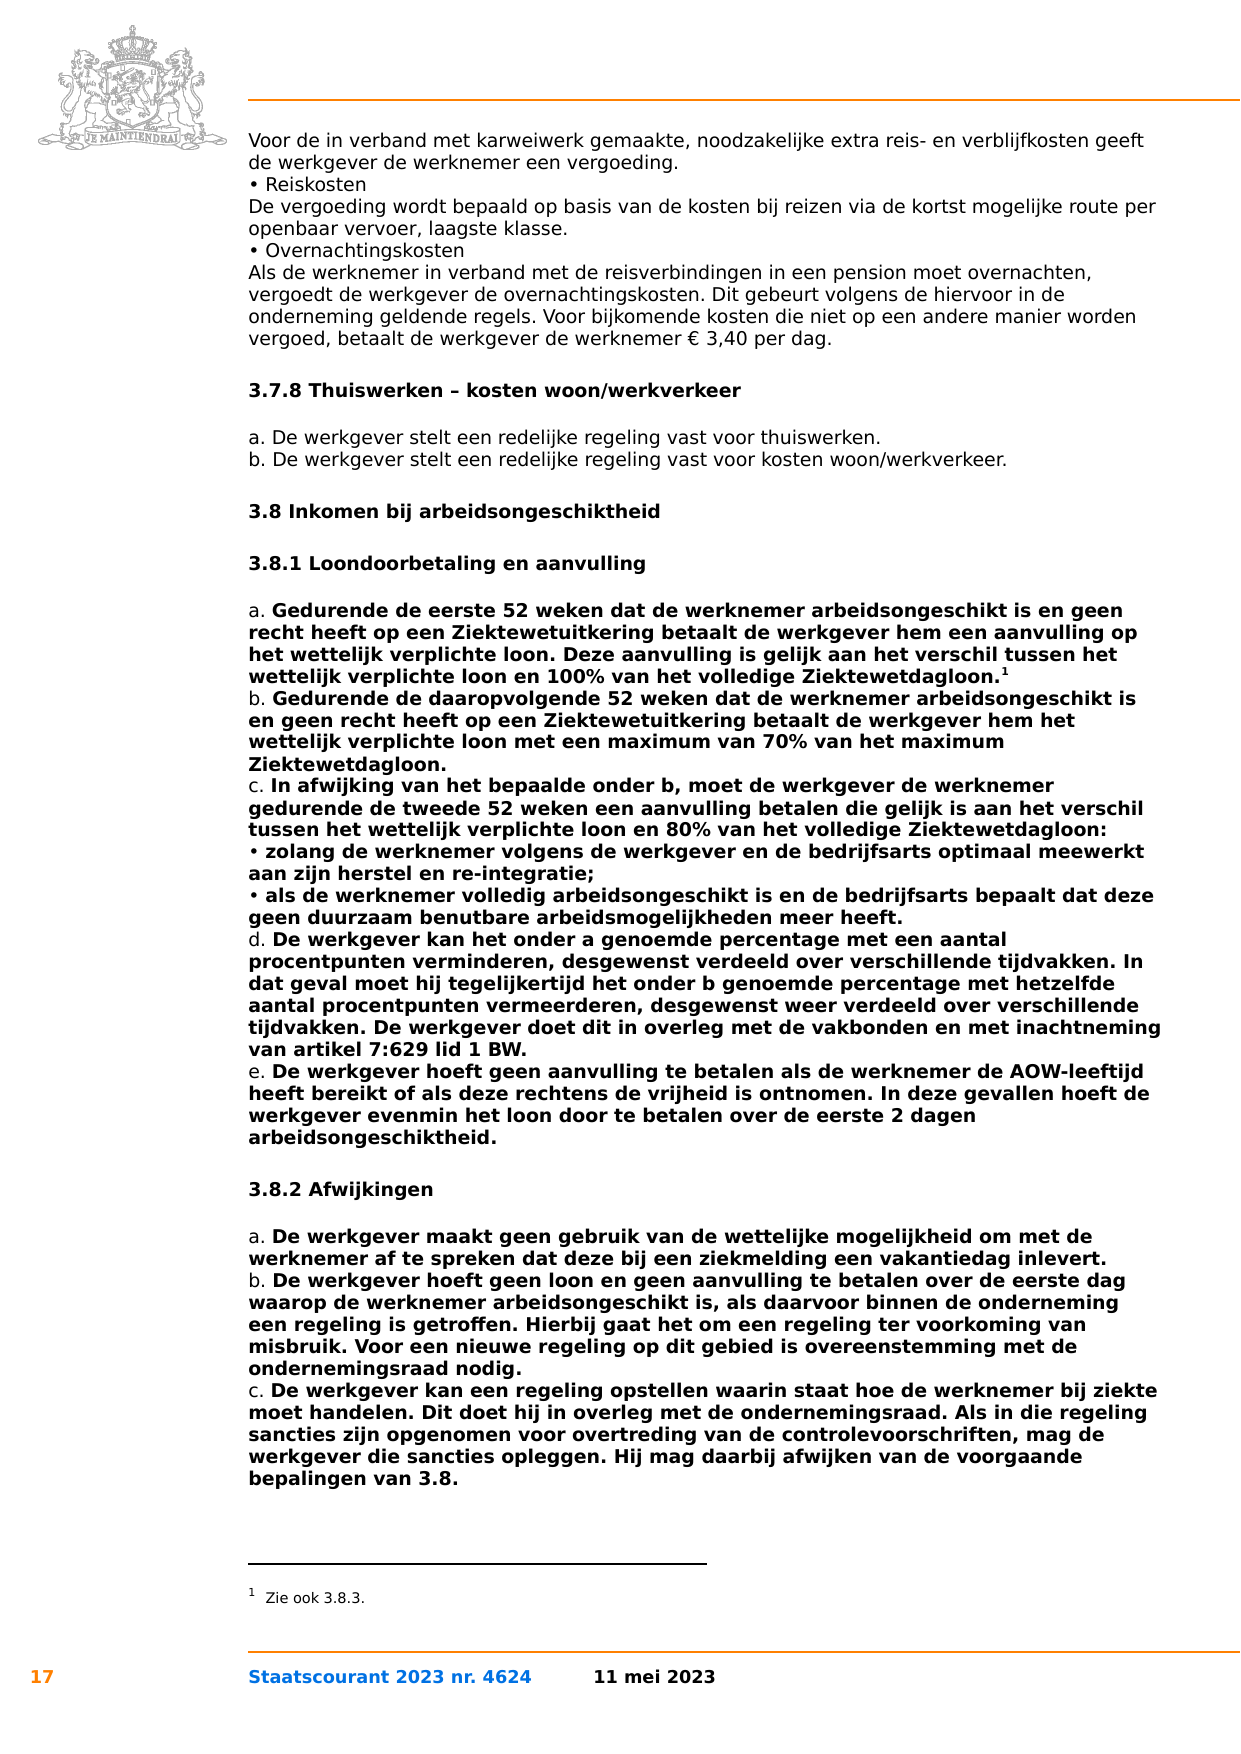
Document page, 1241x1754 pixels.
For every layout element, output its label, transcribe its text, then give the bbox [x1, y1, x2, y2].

text b. De werkgever hoeft geen loon en geen aanvulling te betalen over de eerste dag waarop de werknemer arbeidsongeschikt is, als daarvoor binnen de onderneming een regeling is getroffen. Hierbij gaat het om een regeling ter voorkoming van misbruik. Voor een nieuwe regeling op dit gebied is overeenstemming met de ondernemingsraad nodig. [248, 1270, 1163, 1380]
text • zolang de werknemer volgens de werkgever en de bedrijfsarts optimaal meewerkt aan zijn herstel en re-integratie; [248, 841, 1163, 885]
text a. De werkgever maakt geen gebruik van de wettelijke mogelijkheid om met de werknemer af te spreken dat deze bij een ziekmelding een vakantiedag inlevert. [248, 1226, 1163, 1270]
text c. De werkgever kan een regeling opstellen waarin staat hoe de werknemer bij ziekte moet handelen. Dit doet hij in overleg met de ondernemingsraad. Als in die regeling sancties zijn opgenomen voor overtreding van de controlevoorschriften, mag de werkgever die sancties opleggen. Hij mag daarbij afwijken van de voorgaande bepalingen van 3.8. [248, 1380, 1163, 1490]
text b. Gedurende de daaropvolgende 52 weken dat de werknemer arbeidsongeschikt is en geen recht heeft op een Ziektewetuitkering betaalt de werkgever hem het wettelijk verplichte loon met een maximum van 70% van het maximum Ziektewetdagloon. [248, 687, 1163, 775]
text d. De werkgever kan het onder a genoemde percentage met een aantal procentpunten verminderen, desgewenst verdeeld over verschillende tijdvakken. In dat geval moet hij tegelijkertijd het onder b genoemde percentage met hetzelfde aantal procentpunten vermeerderen, desgewenst weer verdeeld over verschillende tijdvakken. De werkgever doet dit in overleg met de vakbonden en met inachtneming van artikel 7:629 lid 1 BW. [248, 929, 1163, 1061]
subtitle 3.8 Inkomen bij arbeidsongeschiktheid [248, 501, 1163, 523]
subtitle 3.8.2 Afwijkingen [248, 1179, 1163, 1201]
text b. De werkgever stelt een redelijke regeling vast voor kosten woon/werkverkeer. [248, 449, 1163, 471]
subtitle 3.8.1 Loondoorbetaling en aanvulling [248, 553, 1163, 574]
text Zie ook 3.8.3. [248, 1586, 1163, 1608]
subtitle 3.7.8 Thuiswerken – kosten woon/werkverkeer [248, 380, 1163, 402]
text a. Gedurende de eerste 52 weken dat de werknemer arbeidsongeschikt is en geen recht heeft op een Ziektewetuitkering betaalt de werkgever hem een aanvulling op het wettelijk verplichte loon. Deze aanvulling is gelijk aan het verschil tussen het wettelijk verplichte loon en 100% van het volledige Ziektewetdagloon. [248, 599, 1163, 687]
text Als de werknemer in verband met de reisverbindingen in een pension moet overnachten, vergoedt de werkgever de overnachtingskosten. Dit gebeurt volgens de hiervoor in de onderneming geldende regels. Voor bijkomende kosten die niet op een andere manier worden vergoed, betaalt de werkgever de werknemer € 3,40 per dag. [248, 262, 1163, 350]
text • Overnachtingskosten [248, 240, 1163, 262]
text • als de werknemer volledig arbeidsongeschikt is en de bedrijfsarts bepaalt dat deze geen duurzaam benutbare arbeidsmogelijkheden meer heeft. [248, 885, 1163, 929]
picture [38, 25, 227, 150]
text a. De werkgever stelt een redelijke regeling vast voor thuiswerken. [248, 427, 1163, 449]
text c. In afwijking van het bepaalde onder b, moet de werkgever de werknemer gedurende de tweede 52 weken een aanvulling betalen die gelijk is aan het verschil tussen het wettelijk verplichte loon en 80% van het volledige Ziektewetdagloon: [248, 775, 1163, 841]
text • Reiskosten [248, 174, 1163, 196]
text Voor de in verband met karweiwerk gemaakte, noodzakelijke extra reis- en verblijfkosten geeft de werkgever de werknemer een vergoeding. [248, 130, 1163, 174]
text e. De werkgever hoeft geen aanvulling te betalen als de werknemer de AOW-leeftijd heeft bereikt of als deze rechtens de vrijheid is ontnomen. In deze gevallen hoeft de werkgever evenmin het loon door te betalen over de eerste 2 dagen arbeidsongeschiktheid. [248, 1061, 1163, 1149]
text De vergoeding wordt bepaald op basis van de kosten bij reizen via de kortst mogelijke route per openbaar vervoer, laagste klasse. [248, 196, 1163, 240]
